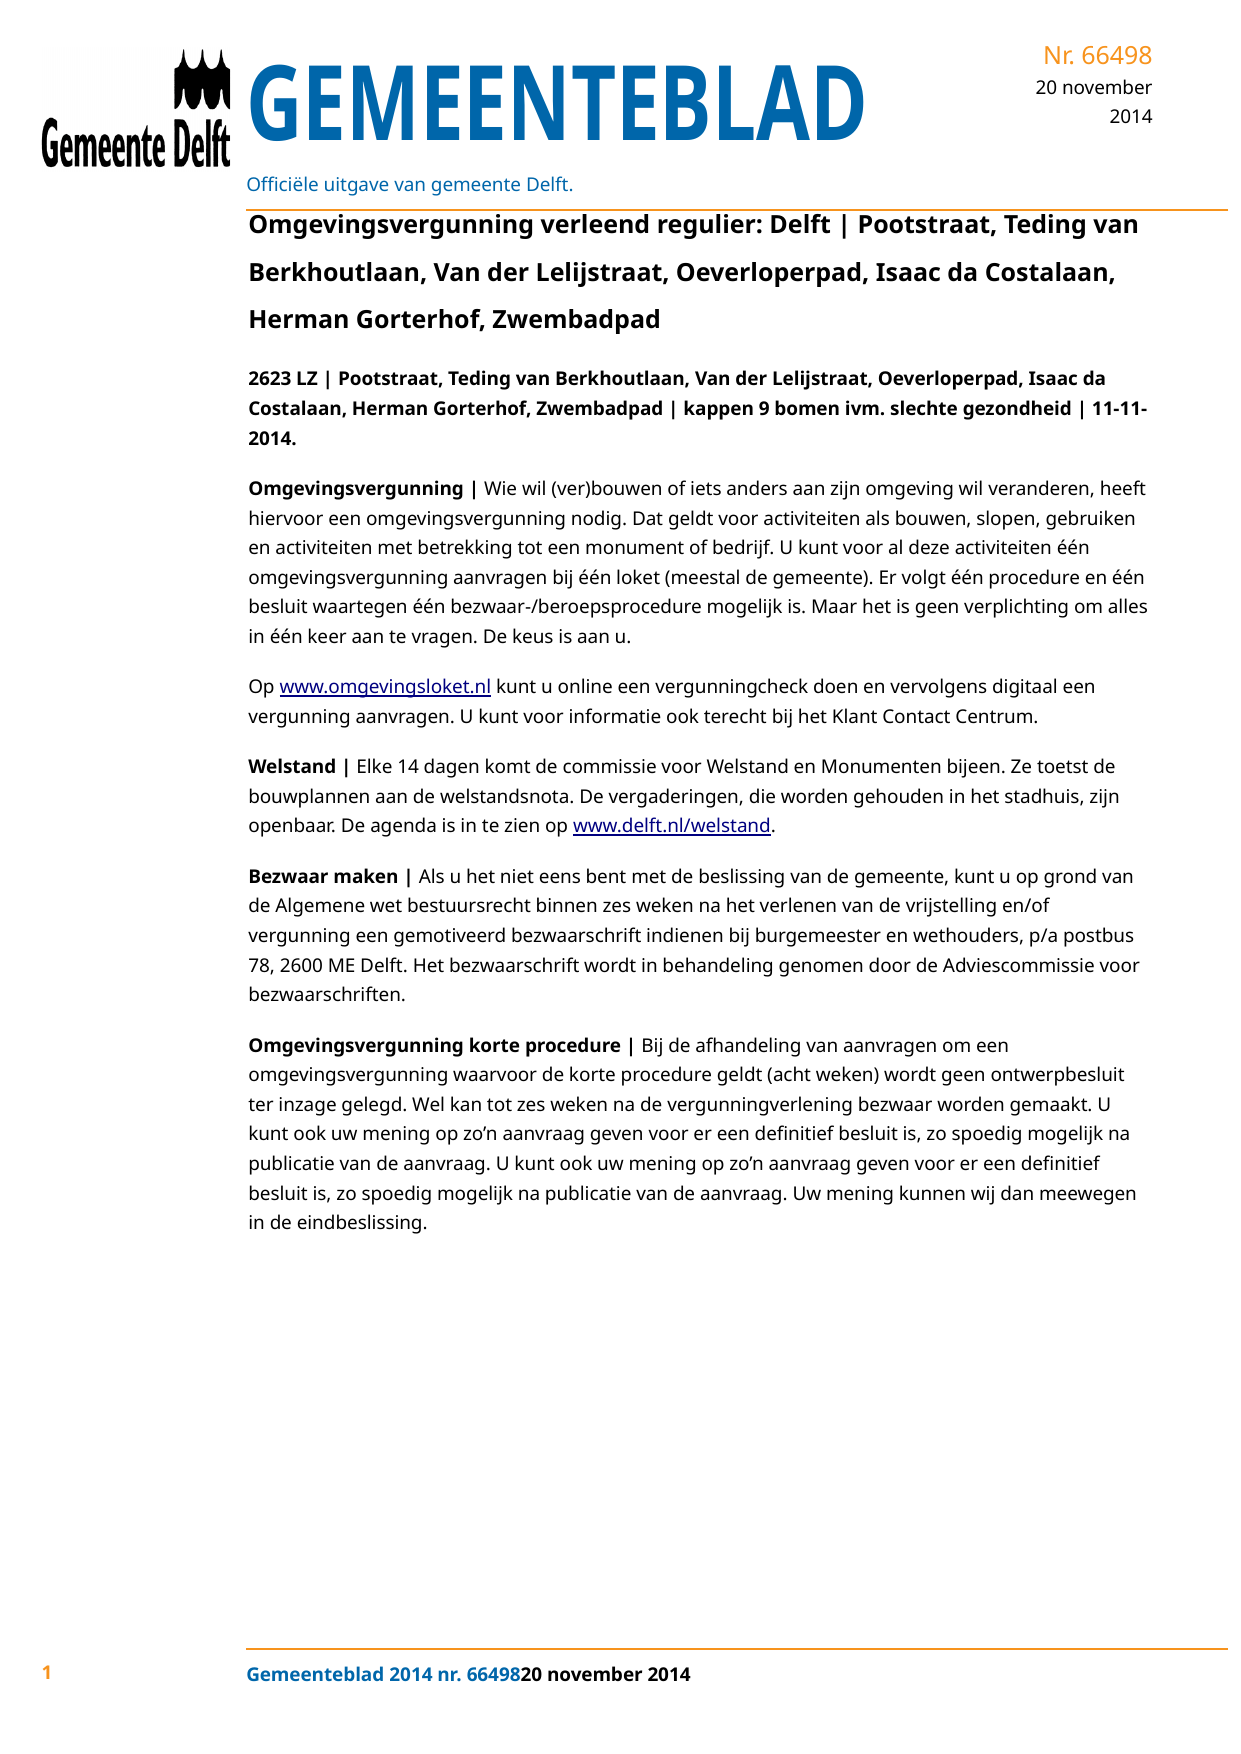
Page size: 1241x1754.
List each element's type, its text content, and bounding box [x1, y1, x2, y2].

text Omgevingsvergunning korte procedure | Bij de afhandeling van aanvragen om een omgevingsvergunning waarvoor de korte procedure geldt (acht weken) wordt geen ontwerpbesluit ter inzage gelegd. Wel kan tot zes weken na de vergunningverlening bezwaar worden gemaakt. U kunt ook uw mening op zo’n aanvraag geven voor er een definitief besluit is, zo spoedig mogelijk na publicatie van de aanvraag. U kunt ook uw mening op zo’n aanvraag geven voor er een definitief besluit is, zo spoedig mogelijk na publicatie van de aanvraag. Uw mening kunnen wij dan meewegen in de eindbeslissing. [248, 1032, 1152, 1235]
text Welstand | Elke 14 dagen komt de commissie voor Welstand en Monumenten bijeen. Ze toetst de bouwplannen aan de welstandsnota. De vergaderingen, die worden gehouden in het stadhuis, zijn openbaar. De agenda is in te zien op www.delft.nl/welstand. [248, 753, 1152, 838]
text 2623 LZ | Pootstraat, Teding van Berkhoutlaan, Van der Lelijstraat, Oeverloperpad, Isaac da Costalaan, Herman Gorterhof, Zwembadpad | kappen 9 bomen ivm. slechte gezondheid | 11-11-2014. [248, 366, 1152, 450]
picture [41, 47, 231, 172]
text Omgevingsvergunning verleend regulier: Delft | Pootstraat, Teding van Berkhoutlaan, Van der Lelijstraat, Oeverloperpad, Isaac da Costalaan, Herman Gorterhof, Zwembadpad [248, 211, 1152, 336]
text Op www.omgevingsloket.nl kunt u online een vergunningcheck doen en vervolgens digitaal een vergunning aanvragen. U kunt voor informatie ook terecht bij het Klant Contact Centrum. [248, 673, 1152, 729]
text Omgevingsvergunning | Wie wil (ver)bouwen of iets anders aan zijn omgeving wil veranderen, heeft hiervoor een omgevingsvergunning nodig. Dat geldt voor activiteiten als bouwen, slopen, gebruiken en activiteiten met betrekking tot een monument of bedrijf. U kunt voor al deze activiteiten één omgevingsvergunning aanvragen bij één loket (meestal de gemeente). Er volgt één procedure en één besluit waartegen één bezwaar-/beroepsprocedure mogelijk is. Maar het is geen verplichting om alles in één keer aan te vragen. De keus is aan u. [248, 475, 1152, 649]
text Bezwaar maken | Als u het niet eens bent met de beslissing van de gemeente, kunt u op grond van de Algemene wet bestuursrecht binnen zes weken na het verlenen van de vrijstelling en/of vergunning een gemotiveerd bezwaarschrift indienen bij burgemeester en wethouders, p/a postbus 78, 2600 ME Delft. Het bezwaarschrift wordt in behandeling genomen door de Adviescommissie voor bezwaarschriften. [248, 863, 1152, 1007]
